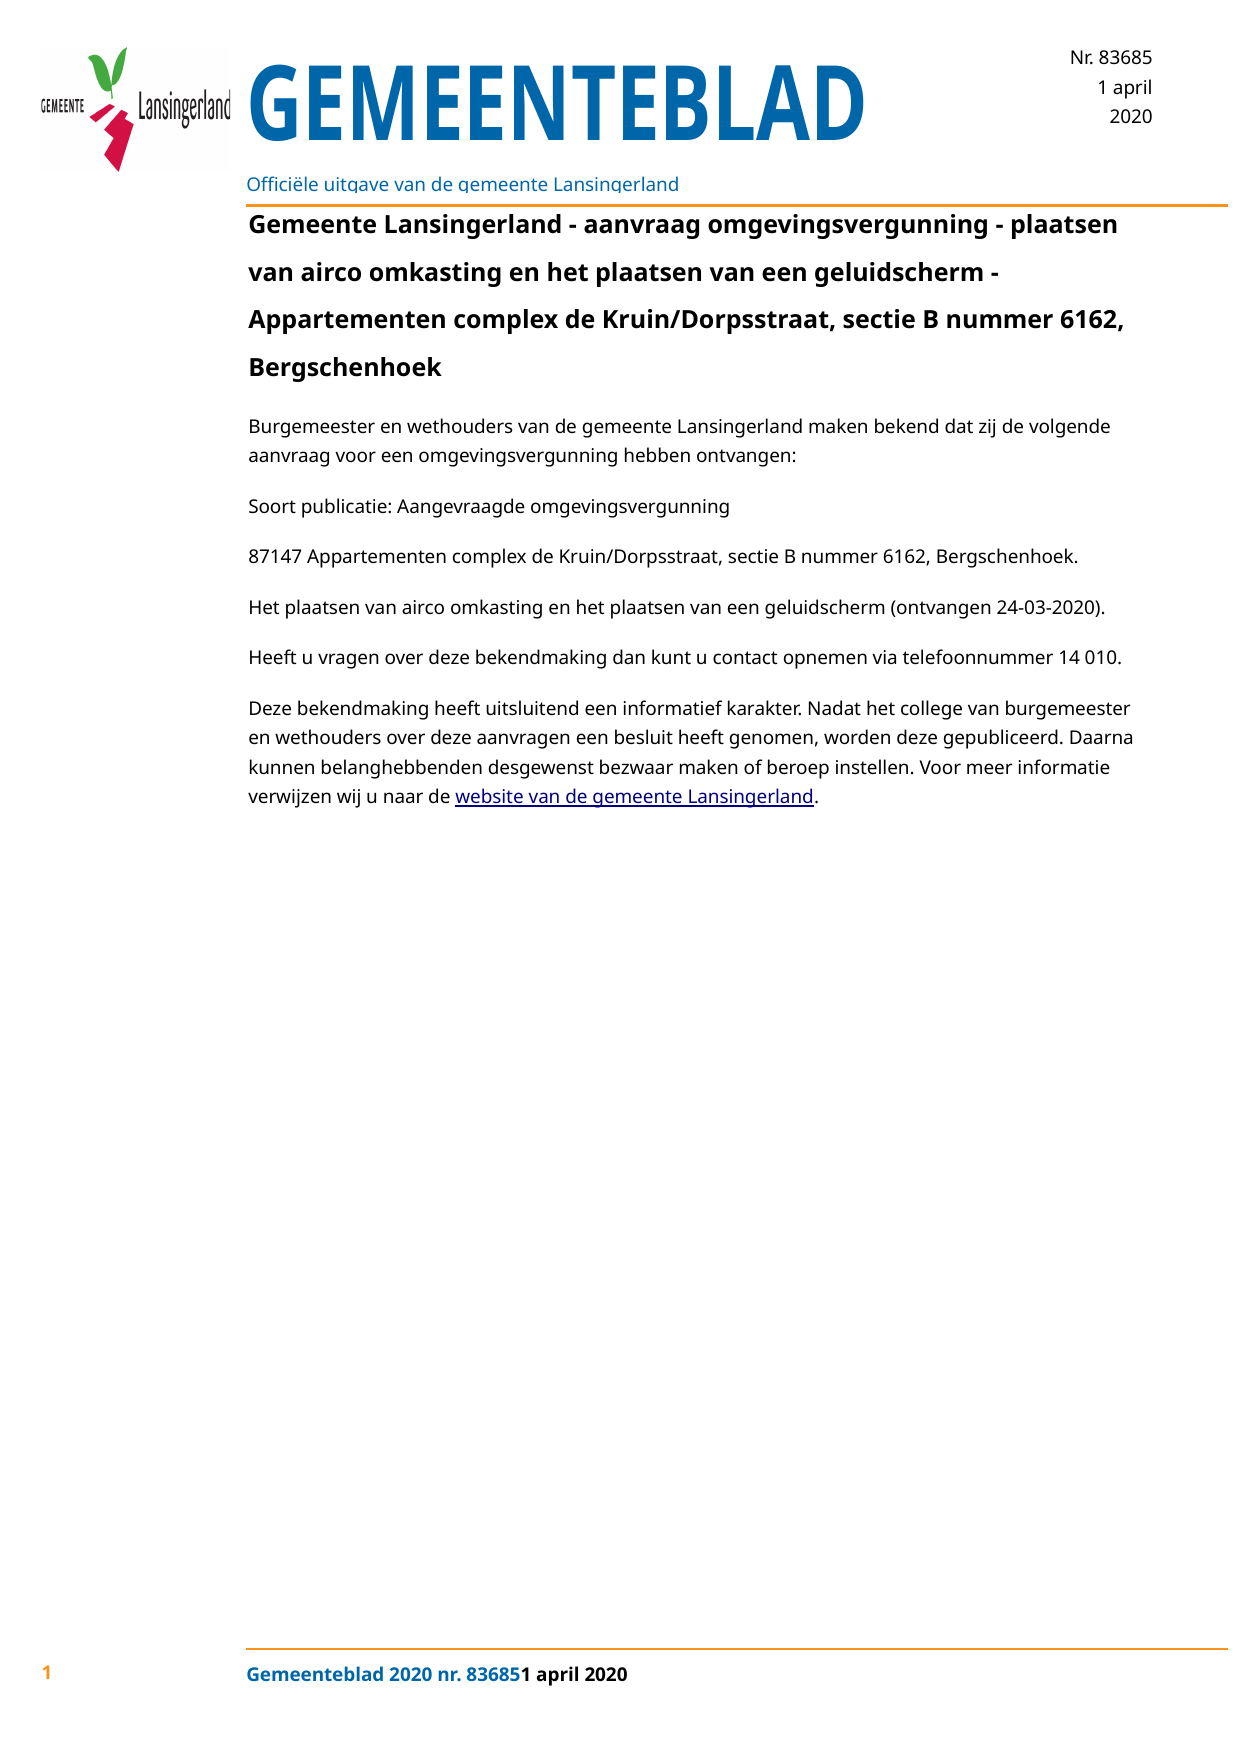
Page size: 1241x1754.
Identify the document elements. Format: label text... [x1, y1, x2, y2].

text Het plaatsen van airco omkasting en het plaatsen van een geluidscherm (ontvangen 24-03-2020). [248, 594, 1152, 620]
text 87147 Appartementen complex de Kruin/Dorpsstraat, sectie B nummer 6162, Bergschenhoek. [248, 543, 1152, 569]
picture [41, 47, 231, 172]
text Burgemeester en wethouders van de gemeente Lansingerland maken bekend dat zij de volgende aanvraag voor een omgevingsvergunning hebben ontvangen: [248, 413, 1152, 468]
text Deze bekendmaking heeft uitsluitend een informatief karakter. Nadat het college van burgemeester en wethouders over deze aanvragen een besluit heeft genomen, worden deze gepubliceerd. Daarna kunnen belanghebbenden desgewenst bezwaar maken of beroep instellen. Voor meer informatie verwijzen wij u naar de website van de gemeente Lansingerland. [248, 695, 1152, 809]
text Gemeente Lansingerland - aanvraag omgevingsvergunning - plaatsen van airco omkasting en het plaatsen van een geluidscherm - Appartementen complex de Kruin/Dorpsstraat, sectie B nummer 6162, Bergschenhoek [248, 207, 1152, 384]
text Heeft u vragen over deze bekendmaking dan kunt u contact opnemen via telefoonnummer 14 010. [248, 644, 1152, 670]
text Soort publicatie: Aangevraagde omgevingsvergunning [248, 493, 1152, 519]
